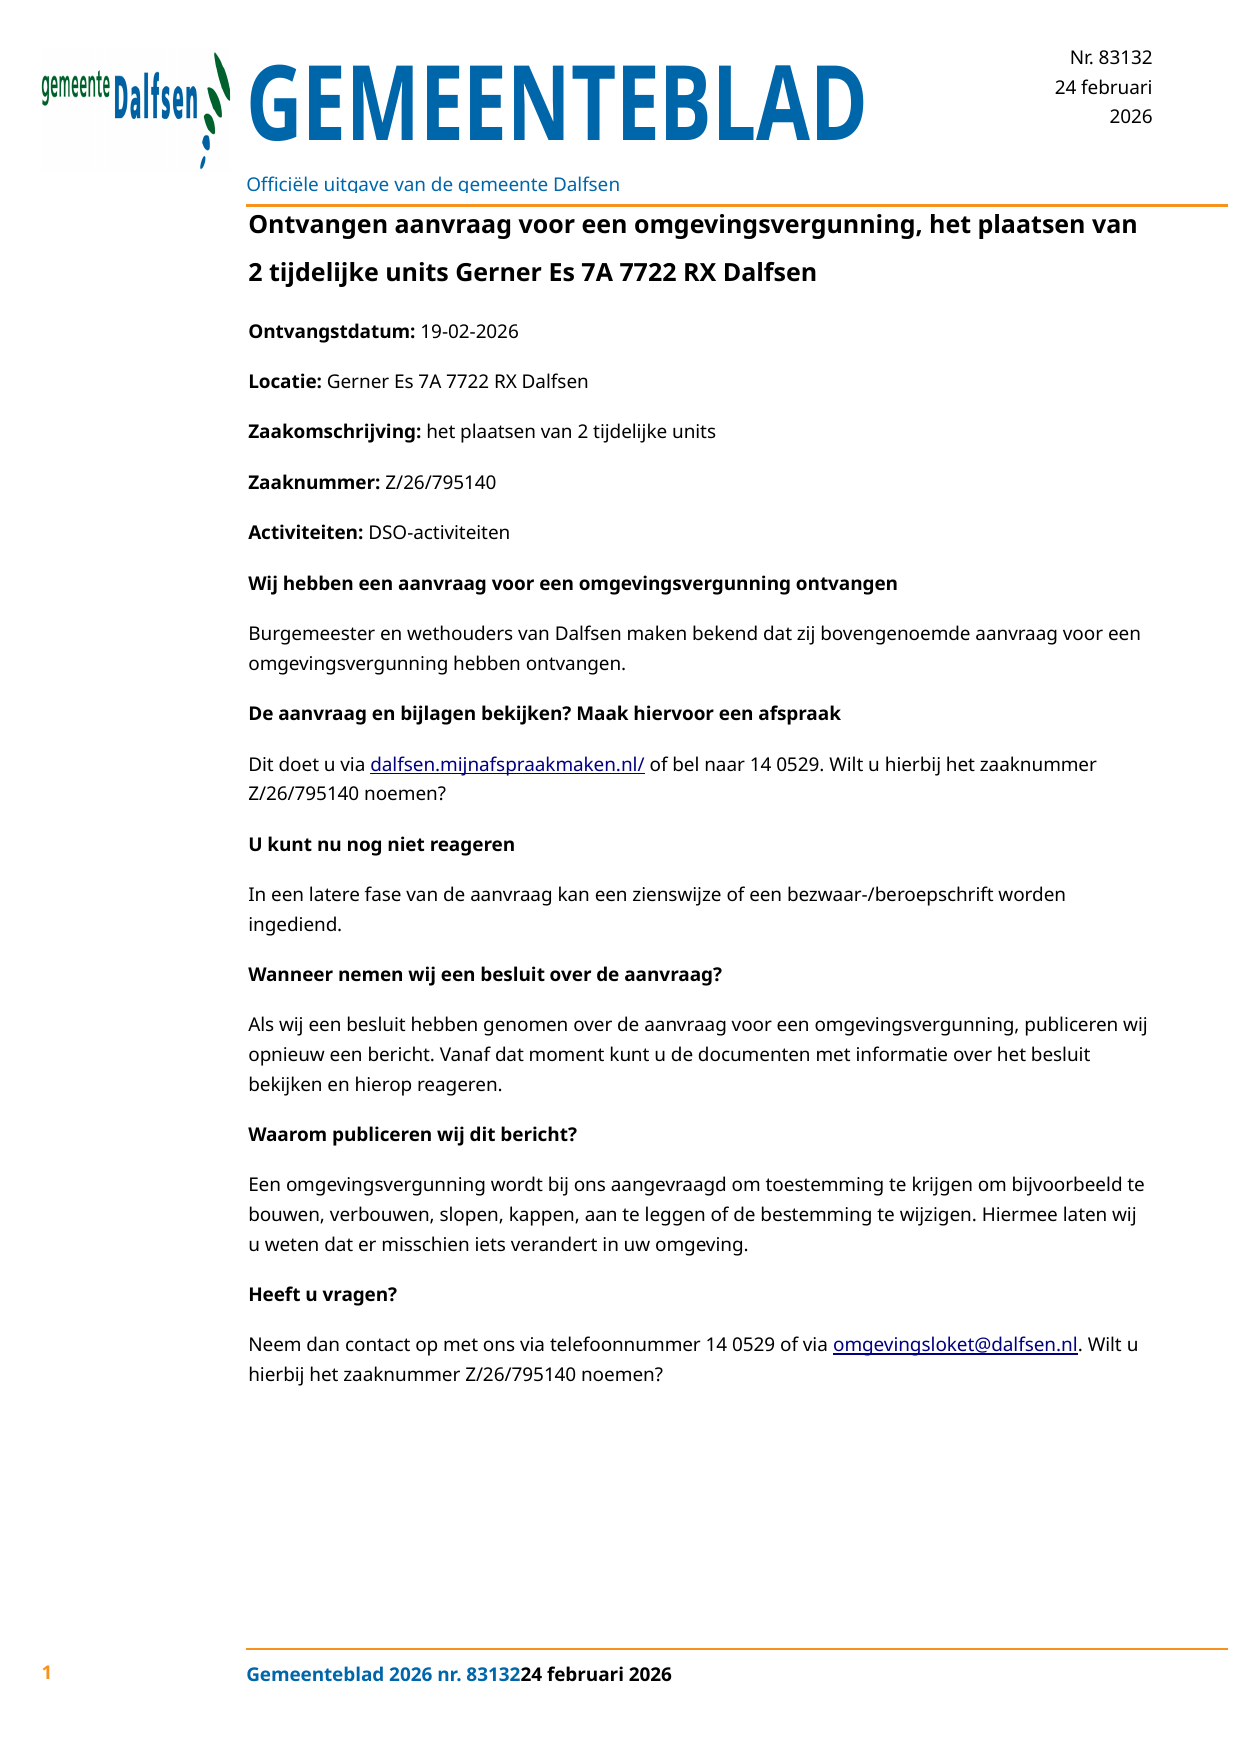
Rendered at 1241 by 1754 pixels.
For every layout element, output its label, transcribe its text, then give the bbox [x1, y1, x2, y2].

text De aanvraag en bijlagen bekijken? Maak hiervoor een afspraak [248, 700, 1152, 726]
text Activiteiten: DSO-activiteiten [248, 519, 1152, 545]
text In een latere fase van de aanvraag kan een zienswijze of een bezwaar-/beroepschrift worden ingediend. [248, 881, 1152, 937]
text Zaaknummer: Z/26/795140 [248, 469, 1152, 495]
text Zaakomschrijving: het plaatsen van 2 tijdelijke units [248, 419, 1152, 444]
text Waarom publiceren wij dit bericht? [248, 1121, 1152, 1147]
text Locatie: Gerner Es 7A 7722 RX Dalfsen [248, 368, 1152, 394]
text Ontvangstdatum: 19-02-2026 [248, 318, 1152, 344]
text Wij hebben een aanvraag voor een omgevingsvergunning ontvangen [248, 570, 1152, 596]
text Neem dan contact op met ons via telefoonnummer 14 0529 of via omgevingsloket@dalfsen.nl. Wilt u hierbij het zaaknummer Z/26/795140 noemen? [248, 1332, 1152, 1387]
text Ontvangen aanvraag voor een omgevingsvergunning, het plaatsen van 2 tijdelijke units Gerner Es 7A 7722 RX Dalfsen [248, 207, 1152, 288]
text Burgemeester en wethouders van Dalfsen maken bekend dat zij bovengenoemde aanvraag voor een omgevingsvergunning hebben ontvangen. [248, 620, 1152, 676]
text U kunt nu nog niet reageren [248, 831, 1152, 857]
text Wanneer nemen wij een besluit over de aanvraag? [248, 961, 1152, 987]
picture [41, 47, 231, 172]
text Een omgevingsvergunning wordt bij ons aangevraagd om toestemming te krijgen om bijvoorbeeld te bouwen, verbouwen, slopen, kappen, aan te leggen of de bestemming te wijzigen. Hiermee laten wij u weten dat er misschien iets verandert in uw omgeving. [248, 1172, 1152, 1257]
text Als wij een besluit hebben genomen over de aanvraag voor een omgevingsvergunning, publiceren wij opnieuw een bericht. Vanaf dat moment kunt u de documenten met informatie over het besluit bekijken en hierop reageren. [248, 1012, 1152, 1097]
text Heeft u vragen? [248, 1281, 1152, 1307]
text Dit doet u via dalfsen.mijnafspraakmaken.nl/ of bel naar 14 0529. Wilt u hierbij het zaaknummer Z/26/795140 noemen? [248, 751, 1152, 806]
